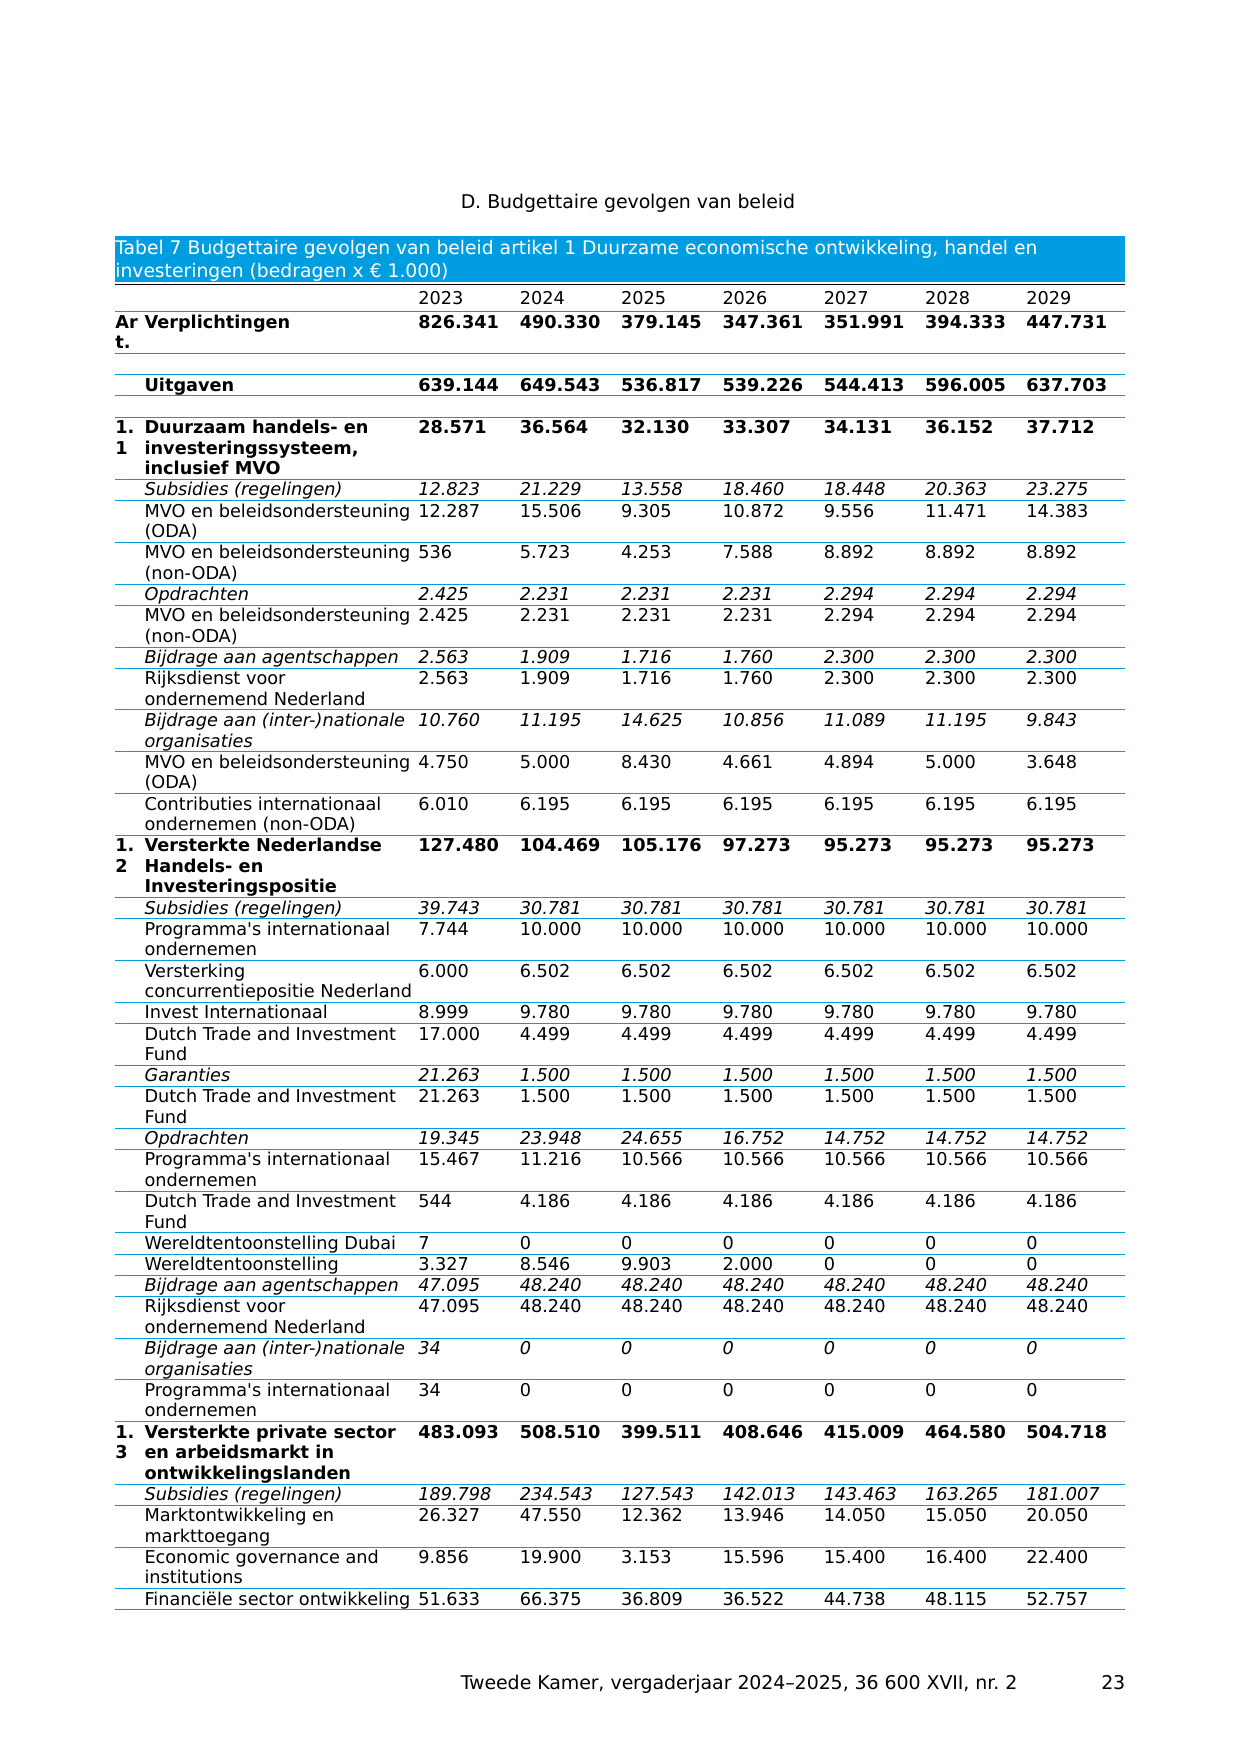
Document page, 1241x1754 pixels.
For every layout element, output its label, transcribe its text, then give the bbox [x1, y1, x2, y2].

table_cell 4.499 [821, 1024, 922, 1065]
table_cell 48.240 [821, 1297, 922, 1337]
table_cell 143.463 [821, 1485, 922, 1504]
table_cell 105.176 [618, 836, 719, 897]
table_cell 97.273 [719, 836, 821, 897]
table_cell 3.648 [1023, 752, 1125, 793]
table_cell 2.300 [1023, 648, 1125, 668]
table_cell [115, 898, 141, 918]
table_cell [517, 354, 618, 374]
table_cell 21.263 [415, 1066, 517, 1086]
table_cell 13.946 [719, 1506, 821, 1546]
table_cell 351.991 [821, 312, 922, 353]
table_cell [115, 752, 141, 793]
table_cell [1023, 354, 1125, 374]
table_cell MVO en beleidsondersteuning (non-ODA) [141, 606, 415, 646]
table_cell 544.413 [821, 375, 922, 395]
table_cell 15.596 [719, 1548, 821, 1588]
table_cell 2.231 [517, 585, 618, 605]
table_cell 536 [415, 543, 517, 583]
table_cell Dutch Trade and Investment Fund [141, 1024, 415, 1065]
table_cell 52.757 [1023, 1589, 1125, 1609]
table_cell 11.089 [821, 710, 922, 751]
table_cell 0 [821, 1380, 922, 1421]
table_cell 10.566 [618, 1150, 719, 1191]
table_cell 0 [618, 1339, 719, 1379]
table_cell 48.240 [821, 1276, 922, 1296]
table_cell 48.240 [618, 1276, 719, 1296]
table_cell [115, 1380, 141, 1421]
table_cell Subsidies (regelingen) [141, 898, 415, 918]
table_cell 4.186 [922, 1192, 1023, 1232]
table_cell 47.095 [415, 1297, 517, 1337]
table_cell 0 [821, 1255, 922, 1274]
table_cell 2.231 [618, 606, 719, 646]
table_cell 7.588 [719, 543, 821, 583]
table_cell 2.425 [415, 585, 517, 605]
table_cell 2026 [719, 285, 821, 311]
table_cell 0 [517, 1339, 618, 1379]
table_cell 15.467 [415, 1150, 517, 1191]
table_cell 37.712 [1023, 418, 1125, 479]
table_cell 10.000 [719, 919, 821, 960]
table_cell 447.731 [1023, 312, 1125, 353]
table_cell 0 [719, 1339, 821, 1379]
table_cell 12.287 [415, 501, 517, 542]
table_cell 347.361 [719, 312, 821, 353]
table_cell Financiële sector ontwikkeling [141, 1589, 415, 1609]
table_cell 0 [719, 1233, 821, 1253]
table_cell Contributies internationaal ondernemen (non-ODA) [141, 794, 415, 835]
table_cell 14.383 [1023, 501, 1125, 542]
table_cell 163.265 [922, 1485, 1023, 1504]
table_cell 10.566 [922, 1150, 1023, 1191]
table_cell [141, 396, 415, 416]
table_cell 6.502 [719, 961, 821, 1002]
table_cell 14.625 [618, 710, 719, 751]
table_cell [115, 285, 141, 311]
table_cell 36.809 [618, 1589, 719, 1609]
table_cell 4.253 [618, 543, 719, 583]
table_cell 10.000 [821, 919, 922, 960]
table_cell 4.499 [618, 1024, 719, 1065]
table_cell 6.195 [719, 794, 821, 835]
table_cell 104.469 [517, 836, 618, 897]
table_cell 2.300 [922, 669, 1023, 709]
table_cell 6.502 [1023, 961, 1125, 1002]
table_cell [115, 1485, 141, 1504]
table_cell [115, 794, 141, 835]
table_cell 2.294 [1023, 606, 1125, 646]
table_cell 9.856 [415, 1548, 517, 1588]
table_cell 1.3 [115, 1422, 141, 1483]
table_cell [719, 354, 821, 374]
table_cell 2029 [1023, 285, 1125, 311]
table_cell 2.300 [922, 648, 1023, 668]
table_cell 1.909 [517, 669, 618, 709]
table_cell 33.307 [719, 418, 821, 479]
table_cell 10.000 [1023, 919, 1125, 960]
table_cell 32.130 [618, 418, 719, 479]
table_cell 30.781 [821, 898, 922, 918]
table_cell 10.566 [719, 1150, 821, 1191]
table_cell 1.716 [618, 648, 719, 668]
table_cell 48.240 [1023, 1276, 1125, 1296]
table_cell 4.186 [821, 1192, 922, 1232]
table_cell 2.300 [821, 648, 922, 668]
table_cell 17.000 [415, 1024, 517, 1065]
table_cell Economic governance and institutions [141, 1548, 415, 1588]
table_cell 1.500 [618, 1087, 719, 1128]
table_cell 10.566 [821, 1150, 922, 1191]
table_cell Programma's internationaal ondernemen [141, 1150, 415, 1191]
table_cell 66.375 [517, 1589, 618, 1609]
table_cell 36.564 [517, 418, 618, 479]
table_cell [141, 285, 415, 311]
table_cell 44.738 [821, 1589, 922, 1609]
table_cell [115, 669, 141, 709]
table_cell 142.013 [719, 1485, 821, 1504]
table_cell [115, 1339, 141, 1379]
table_cell 12.823 [415, 480, 517, 500]
table_cell 34 [415, 1339, 517, 1379]
table_cell 23.275 [1023, 480, 1125, 500]
table_cell 415.009 [821, 1422, 922, 1483]
table_cell 26.327 [415, 1506, 517, 1546]
table_cell 47.095 [415, 1276, 517, 1296]
table_cell 14.752 [1023, 1129, 1125, 1149]
table_cell 36.522 [719, 1589, 821, 1609]
table_cell 48.240 [517, 1297, 618, 1337]
table_cell Bijdrage aan (inter-)nationale organisaties [141, 710, 415, 751]
table_cell 2.294 [922, 606, 1023, 646]
table_cell 9.780 [821, 1003, 922, 1023]
table_cell 24.655 [618, 1129, 719, 1149]
table_cell 399.511 [618, 1422, 719, 1483]
table_cell 1.500 [618, 1066, 719, 1086]
table_cell 4.499 [517, 1024, 618, 1065]
table_cell Uitgaven [141, 375, 415, 395]
table_cell 9.780 [922, 1003, 1023, 1023]
table_cell 9.843 [1023, 710, 1125, 751]
table_cell [115, 606, 141, 646]
table_cell 0 [922, 1255, 1023, 1274]
table_cell 6.195 [1023, 794, 1125, 835]
table_cell 15.506 [517, 501, 618, 542]
table_cell [719, 396, 821, 416]
table_cell 34 [415, 1380, 517, 1421]
table_cell 8.892 [922, 543, 1023, 583]
table_cell MVO en beleidsondersteuning (ODA) [141, 501, 415, 542]
table_cell Programma's internationaal ondernemen [141, 919, 415, 960]
table_cell 536.817 [618, 375, 719, 395]
table_cell 95.273 [922, 836, 1023, 897]
table_cell 1.500 [1023, 1066, 1125, 1086]
table_cell 379.145 [618, 312, 719, 353]
table_cell 4.499 [719, 1024, 821, 1065]
table_cell 2.294 [821, 606, 922, 646]
table_cell [115, 1024, 141, 1065]
table_cell 10.856 [719, 710, 821, 751]
table_cell 6.502 [517, 961, 618, 1002]
table_cell 0 [1023, 1233, 1125, 1253]
table_cell Versterking concurrentiepositie Nederland [141, 961, 415, 1002]
table_cell 0 [517, 1380, 618, 1421]
table_cell 15.400 [821, 1548, 922, 1588]
table_cell 10.000 [922, 919, 1023, 960]
table_cell 9.780 [1023, 1003, 1125, 1023]
table_cell 189.798 [415, 1485, 517, 1504]
table_cell 48.240 [719, 1297, 821, 1337]
table_cell 6.195 [821, 794, 922, 835]
table_cell 6.000 [415, 961, 517, 1002]
table_cell Wereldtentoonstelling Dubai [141, 1233, 415, 1253]
table_cell [141, 354, 415, 374]
title D. Budgettaire gevolgen van beleid [461, 191, 1125, 213]
table_cell [115, 1548, 141, 1588]
table_cell [922, 354, 1023, 374]
table_cell 13.558 [618, 480, 719, 500]
table_cell 3.327 [415, 1255, 517, 1274]
table_cell [115, 1255, 141, 1274]
table_cell Dutch Trade and Investment Fund [141, 1192, 415, 1232]
table_cell 6.502 [922, 961, 1023, 1002]
table_cell 3.153 [618, 1548, 719, 1588]
table_cell [115, 1192, 141, 1232]
table_cell 21.263 [415, 1087, 517, 1128]
table_cell [821, 396, 922, 416]
table_cell 36.152 [922, 418, 1023, 479]
table_cell 1.716 [618, 669, 719, 709]
table_cell 10.000 [618, 919, 719, 960]
table_cell 2.425 [415, 606, 517, 646]
table_cell 4.499 [922, 1024, 1023, 1065]
table_cell 10.760 [415, 710, 517, 751]
table_cell 30.781 [922, 898, 1023, 918]
table_cell 1.500 [922, 1066, 1023, 1086]
table_cell [115, 1233, 141, 1253]
table_cell 2025 [618, 285, 719, 311]
table_cell 0 [1023, 1339, 1125, 1379]
table_cell 48.240 [719, 1276, 821, 1296]
table_cell 4.186 [517, 1192, 618, 1232]
table_cell [115, 1276, 141, 1296]
table_cell 10.566 [1023, 1150, 1125, 1191]
table_cell 1.500 [719, 1087, 821, 1128]
table_cell [115, 1129, 141, 1149]
table_cell 11.216 [517, 1150, 618, 1191]
table_cell [115, 1150, 141, 1191]
table_cell 649.543 [517, 375, 618, 395]
table_cell 490.330 [517, 312, 618, 353]
table_cell [618, 396, 719, 416]
table_cell Wereldtentoonstelling [141, 1255, 415, 1274]
table_cell [922, 396, 1023, 416]
table_cell 2.294 [1023, 585, 1125, 605]
table_cell [115, 1066, 141, 1086]
table_cell 4.186 [1023, 1192, 1125, 1232]
table_cell [115, 1297, 141, 1337]
table_cell 4.661 [719, 752, 821, 793]
table_cell 2.231 [517, 606, 618, 646]
table_cell 1.909 [517, 648, 618, 668]
table_cell 2.563 [415, 648, 517, 668]
table_cell 30.781 [1023, 898, 1125, 918]
table_cell 4.894 [821, 752, 922, 793]
table_cell 12.362 [618, 1506, 719, 1546]
table_cell 2.231 [618, 585, 719, 605]
table_cell [115, 354, 141, 374]
table_cell 464.580 [922, 1422, 1023, 1483]
table_cell 408.646 [719, 1422, 821, 1483]
table_cell 2028 [922, 285, 1023, 311]
table_cell 0 [618, 1233, 719, 1253]
table_cell 2.294 [821, 585, 922, 605]
table_cell 0 [1023, 1380, 1125, 1421]
table_cell Dutch Trade and Investment Fund [141, 1087, 415, 1128]
table_cell 23.948 [517, 1129, 618, 1149]
table_cell 7 [415, 1233, 517, 1253]
table_cell 1.500 [922, 1087, 1023, 1128]
table_cell 0 [922, 1380, 1023, 1421]
table_cell 2.000 [719, 1255, 821, 1274]
table_cell 95.273 [821, 836, 922, 897]
table_cell 0 [821, 1233, 922, 1253]
table_cell 16.752 [719, 1129, 821, 1149]
table_cell [115, 648, 141, 668]
table_cell 48.240 [1023, 1297, 1125, 1337]
table_cell Rijksdienst voor ondernemend Nederland [141, 1297, 415, 1337]
table_cell [821, 354, 922, 374]
table_cell Duurzaam handels- en investeringssysteem, inclusief MVO [141, 418, 415, 479]
table_cell 5.000 [517, 752, 618, 793]
table_cell 11.195 [517, 710, 618, 751]
table_cell 1.500 [517, 1066, 618, 1086]
table_cell Subsidies (regelingen) [141, 1485, 415, 1504]
table_cell 539.226 [719, 375, 821, 395]
table_cell 48.240 [922, 1297, 1023, 1337]
table_cell 48.240 [517, 1276, 618, 1296]
table_cell 30.781 [618, 898, 719, 918]
table_cell 7.744 [415, 919, 517, 960]
table_cell 20.050 [1023, 1506, 1125, 1546]
table_cell 596.005 [922, 375, 1023, 395]
table_cell 0 [821, 1339, 922, 1379]
table_cell 19.345 [415, 1129, 517, 1149]
table_cell 30.781 [719, 898, 821, 918]
table_cell 483.093 [415, 1422, 517, 1483]
table_cell [115, 480, 141, 500]
table_cell 508.510 [517, 1422, 618, 1483]
table_cell 2024 [517, 285, 618, 311]
table_cell 10.872 [719, 501, 821, 542]
table_cell 95.273 [1023, 836, 1125, 897]
table_cell 504.718 [1023, 1422, 1125, 1483]
table_cell 8.430 [618, 752, 719, 793]
table_cell Opdrachten [141, 585, 415, 605]
table_cell 2.563 [415, 669, 517, 709]
table_cell 11.471 [922, 501, 1023, 542]
table_cell 18.448 [821, 480, 922, 500]
table_cell 9.305 [618, 501, 719, 542]
table_cell 127.480 [415, 836, 517, 897]
table_cell Subsidies (regelingen) [141, 480, 415, 500]
table_cell 30.781 [517, 898, 618, 918]
table_cell Rijksdienst voor ondernemend Nederland [141, 669, 415, 709]
table_cell 826.341 [415, 312, 517, 353]
table_cell 1.500 [821, 1087, 922, 1128]
table_cell [115, 543, 141, 583]
table_cell 6.195 [618, 794, 719, 835]
table_cell 14.752 [821, 1129, 922, 1149]
table_cell [618, 354, 719, 374]
table_cell [115, 396, 141, 416]
table_cell 2.231 [719, 585, 821, 605]
table_cell 9.780 [618, 1003, 719, 1023]
table_cell 1.500 [821, 1066, 922, 1086]
table_cell 8.999 [415, 1003, 517, 1023]
table_cell Programma's internationaal ondernemen [141, 1380, 415, 1421]
table_cell [115, 501, 141, 542]
table_cell MVO en beleidsondersteuning (non-ODA) [141, 543, 415, 583]
table_cell 127.543 [618, 1485, 719, 1504]
table_cell 34.131 [821, 418, 922, 479]
table_cell 6.010 [415, 794, 517, 835]
table_cell 6.502 [618, 961, 719, 1002]
table_cell 22.400 [1023, 1548, 1125, 1588]
table_cell 2.231 [719, 606, 821, 646]
table_cell 637.703 [1023, 375, 1125, 395]
table_cell 20.363 [922, 480, 1023, 500]
table_cell 4.186 [618, 1192, 719, 1232]
table_cell 9.780 [719, 1003, 821, 1023]
table_cell 5.723 [517, 543, 618, 583]
table_cell 6.195 [517, 794, 618, 835]
table_cell 48.240 [922, 1276, 1023, 1296]
table_cell 8.546 [517, 1255, 618, 1274]
table_cell Opdrachten [141, 1129, 415, 1149]
table_cell 234.543 [517, 1485, 618, 1504]
table_cell [115, 1506, 141, 1546]
table_cell Bijdrage aan (inter-)nationale organisaties [141, 1339, 415, 1379]
table_cell 1.2 [115, 836, 141, 897]
table_cell 47.550 [517, 1506, 618, 1546]
table_cell [115, 1087, 141, 1128]
table_cell 28.571 [415, 418, 517, 479]
table_cell 5.000 [922, 752, 1023, 793]
table_cell 0 [517, 1233, 618, 1253]
table_cell [415, 396, 517, 416]
table_cell 15.050 [922, 1506, 1023, 1546]
table_cell Versterkte private sector en arbeidsmarkt in ontwikkelingslanden [141, 1422, 415, 1483]
table_cell 1.500 [1023, 1087, 1125, 1128]
table_cell 8.892 [821, 543, 922, 583]
table_cell Marktontwikkeling en markttoegang [141, 1506, 415, 1546]
table_cell 4.750 [415, 752, 517, 793]
table_cell Versterkte Nederlandse Handels- en Investeringspositie [141, 836, 415, 897]
table_cell 51.633 [415, 1589, 517, 1609]
table_cell 14.752 [922, 1129, 1023, 1149]
table_cell [115, 919, 141, 960]
table_cell 4.499 [1023, 1024, 1125, 1065]
table_cell 0 [922, 1233, 1023, 1253]
table_cell 2.300 [1023, 669, 1125, 709]
table_cell 0 [922, 1339, 1023, 1379]
table_cell 1.760 [719, 648, 821, 668]
table_cell 0 [618, 1380, 719, 1421]
table_cell Invest Internationaal [141, 1003, 415, 1023]
table_cell 639.144 [415, 375, 517, 395]
table_cell 11.195 [922, 710, 1023, 751]
table_cell 2.294 [922, 585, 1023, 605]
table_cell 1.500 [719, 1066, 821, 1086]
table_cell 9.780 [517, 1003, 618, 1023]
table_cell 4.186 [719, 1192, 821, 1232]
table_cell [115, 710, 141, 751]
table_cell 48.240 [618, 1297, 719, 1337]
table_cell 39.743 [415, 898, 517, 918]
table_cell Verplichtingen [141, 312, 415, 353]
table_cell 9.556 [821, 501, 922, 542]
table_cell 181.007 [1023, 1485, 1125, 1504]
table_cell 394.333 [922, 312, 1023, 353]
table_cell 16.400 [922, 1548, 1023, 1588]
table_cell [115, 585, 141, 605]
table_cell 19.900 [517, 1548, 618, 1588]
table_cell 8.892 [1023, 543, 1125, 583]
table_cell 544 [415, 1192, 517, 1232]
table_cell [115, 1589, 141, 1609]
table_cell 1.760 [719, 669, 821, 709]
table_cell 6.502 [821, 961, 922, 1002]
table_cell Art. [115, 312, 141, 353]
table_cell 18.460 [719, 480, 821, 500]
table_cell [115, 375, 141, 395]
table_cell [1023, 396, 1125, 416]
table_cell [415, 354, 517, 374]
table_cell 6.195 [922, 794, 1023, 835]
table_cell 10.000 [517, 919, 618, 960]
table_cell MVO en beleidsondersteuning (ODA) [141, 752, 415, 793]
table_cell Garanties [141, 1066, 415, 1086]
table_cell 21.229 [517, 480, 618, 500]
table_cell 9.903 [618, 1255, 719, 1274]
table_cell 0 [1023, 1255, 1125, 1274]
table_cell 2023 [415, 285, 517, 311]
table_cell Bijdrage aan agentschappen [141, 648, 415, 668]
table_cell 2.300 [821, 669, 922, 709]
table_cell 1.1 [115, 418, 141, 479]
table_cell 2027 [821, 285, 922, 311]
table_cell [517, 396, 618, 416]
table_cell 1.500 [517, 1087, 618, 1128]
table_cell Bijdrage aan agentschappen [141, 1276, 415, 1296]
table_cell 14.050 [821, 1506, 922, 1546]
table_cell 0 [719, 1380, 821, 1421]
table_cell [115, 961, 141, 1002]
table_cell 48.115 [922, 1589, 1023, 1609]
table_cell [115, 1003, 141, 1023]
